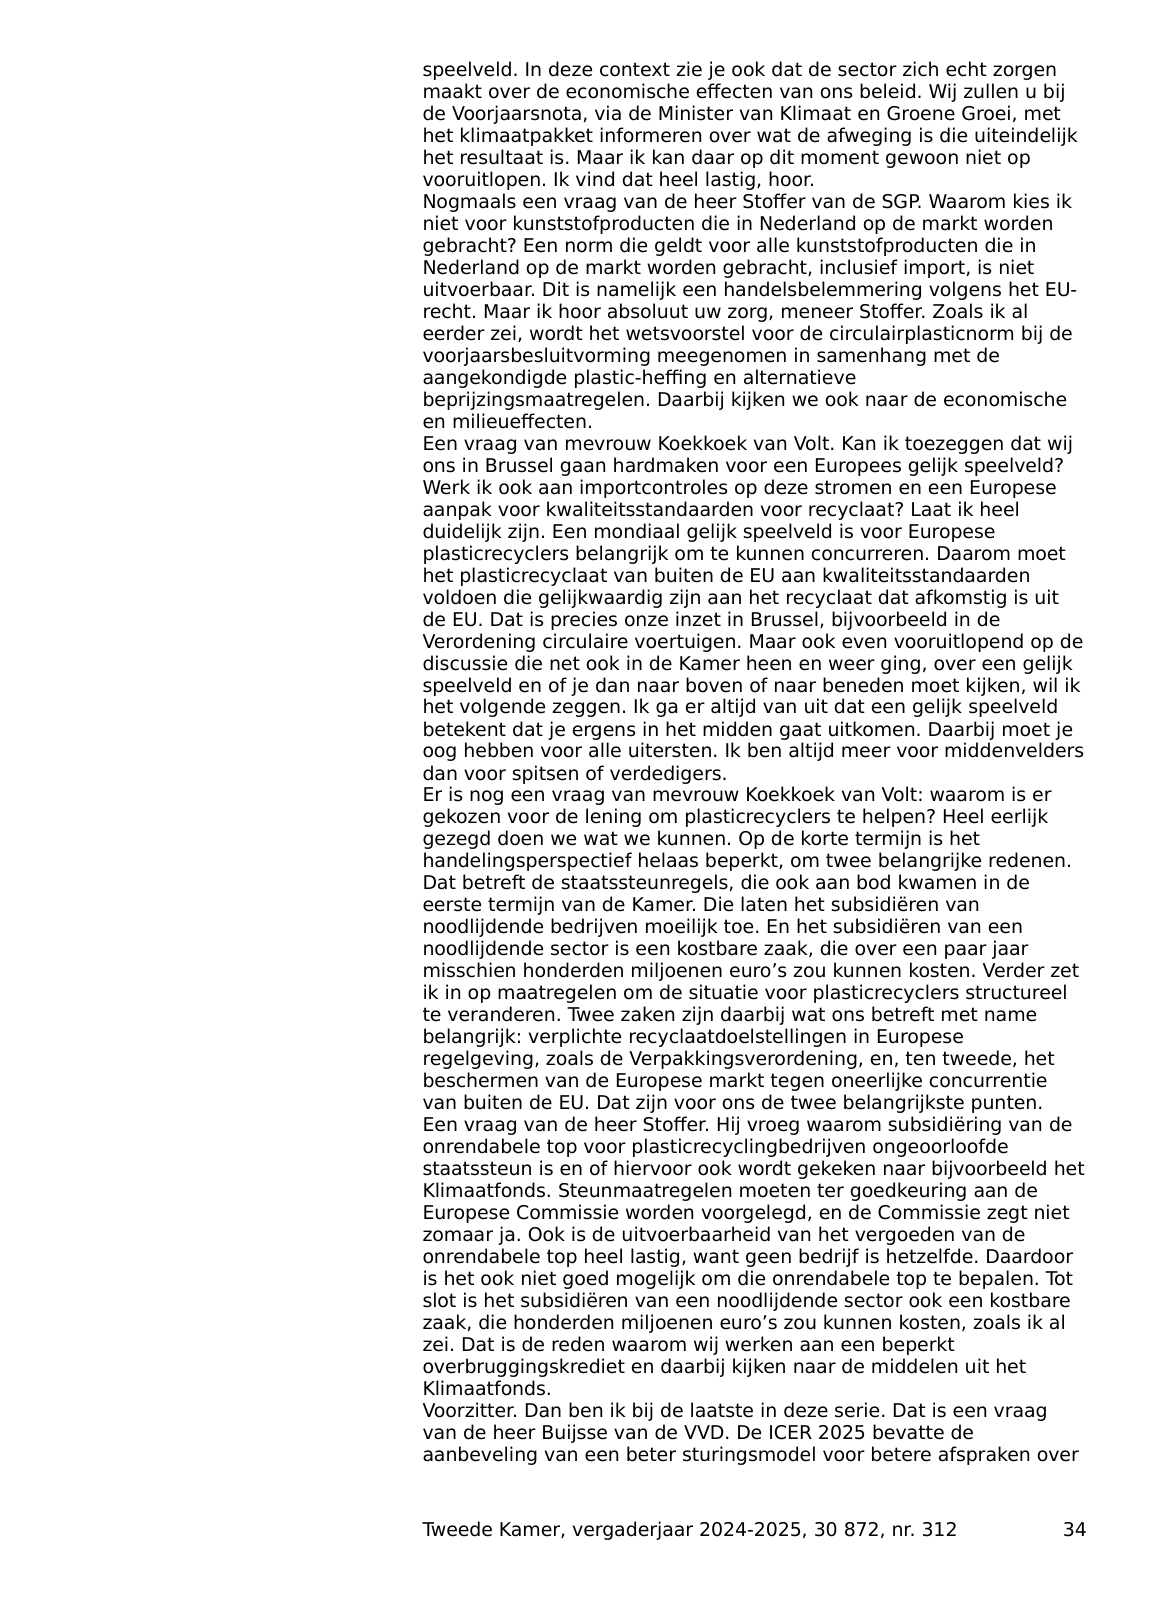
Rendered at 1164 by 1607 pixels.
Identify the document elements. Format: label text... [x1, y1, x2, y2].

text Er is nog een vraag van mevrouw Koekkoek van Volt: waarom is er gekozen voor de lening om plasticrecyclers te helpen? Heel eerlijk gezegd doen we wat we kunnen. Op de korte termijn is het handelingsperspectief helaas beperkt, om twee belangrijke redenen. Dat betreft de staatssteunregels, die ook aan bod kwamen in de eerste termijn van de Kamer. Die laten het subsidiëren van noodlijdende bedrijven moeilijk toe. En het subsidiëren van een noodlijdende sector is een kostbare zaak, die over een paar jaar misschien honderden miljoenen euro’s zou kunnen kosten. Verder zet ik in op maatregelen om de situatie voor plasticrecyclers structureel te veranderen. Twee zaken zijn daarbij wat ons betreft met name belangrijk: verplichte recyclaatdoelstellingen in Europese regelgeving, zoals de Verpakkingsverordening, en, ten tweede, het beschermen van de Europese markt tegen oneerlijke concurrentie van buiten de EU. Dat zijn voor ons de twee belangrijkste punten. [422, 784, 1087, 1114]
text Een vraag van mevrouw Koekkoek van Volt. Kan ik toezeggen dat wij ons in Brussel gaan hardmaken voor een Europees gelijk speelveld? Werk ik ook aan importcontroles op deze stromen en een Europese aanpak voor kwaliteitsstandaarden voor recyclaat? Laat ik heel duidelijk zijn. Een mondiaal gelijk speelveld is voor Europese plasticrecyclers belangrijk om te kunnen concurreren. Daarom moet het plasticrecyclaat van buiten de EU aan kwaliteitsstandaarden voldoen die gelijkwaardig zijn aan het recyclaat dat afkomstig is uit de EU. Dat is precies onze inzet in Brussel, bijvoorbeeld in de Verordening circulaire voertuigen. Maar ook even vooruitlopend op de discussie die net ook in de Kamer heen en weer ging, over een gelijk speelveld en of je dan naar boven of naar beneden moet kijken, wil ik het volgende zeggen. Ik ga er altijd van uit dat een gelijk speelveld betekent dat je ergens in het midden gaat uitkomen. Daarbij moet je oog hebben voor alle uitersten. Ik ben altijd meer voor middenvelders dan voor spitsen of verdedigers. [422, 433, 1087, 784]
text Een vraag van de heer Stoffer. Hij vroeg waarom subsidiëring van de onrendabele top voor plasticrecyclingbedrijven ongeoorloofde staatssteun is en of hiervoor ook wordt gekeken naar bijvoorbeeld het Klimaatfonds. Steunmaatregelen moeten ter goedkeuring aan de Europese Commissie worden voorgelegd, en de Commissie zegt niet zomaar ja. Ook is de uitvoerbaarheid van het vergoeden van de onrendabele top heel lastig, want geen bedrijf is hetzelfde. Daardoor is het ook niet goed mogelijk om die onrendabele top te bepalen. Tot slot is het subsidiëren van een noodlijdende sector ook een kostbare zaak, die honderden miljoenen euro’s zou kunnen kosten, zoals ik al zei. Dat is de reden waarom wij werken aan een beperkt overbruggingskrediet en daarbij kijken naar de middelen uit het Klimaatfonds. [422, 1114, 1087, 1400]
text speelveld. In deze context zie je ook dat de sector zich echt zorgen maakt over de economische effecten van ons beleid. Wij zullen u bij de Voorjaarsnota, via de Minister van Klimaat en Groene Groei, met het klimaatpakket informeren over wat de afweging is die uiteindelijk het resultaat is. Maar ik kan daar op dit moment gewoon niet op vooruitlopen. Ik vind dat heel lastig, hoor. [422, 59, 1087, 191]
text Nogmaals een vraag van de heer Stoffer van de SGP. Waarom kies ik niet voor kunststofproducten die in Nederland op de markt worden gebracht? Een norm die geldt voor alle kunststofproducten die in Nederland op de markt worden gebracht, inclusief import, is niet uitvoerbaar. Dit is namelijk een handelsbelemmering volgens het EU-recht. Maar ik hoor absoluut uw zorg, meneer Stoffer. Zoals ik al eerder zei, wordt het wetsvoorstel voor de circulairplasticnorm bij de voorjaarsbesluitvorming meegenomen in samenhang met de aangekondigde plastic-heffing en alternatieve beprijzingsmaatregelen. Daarbij kijken we ook naar de economische en milieueffecten. [422, 191, 1087, 433]
text Voorzitter. Dan ben ik bij de laatste in deze serie. Dat is een vraag van de heer Buijsse van de VVD. De ICER 2025 bevatte de aanbeveling van een beter sturingsmodel voor betere afspraken over [422, 1400, 1087, 1466]
